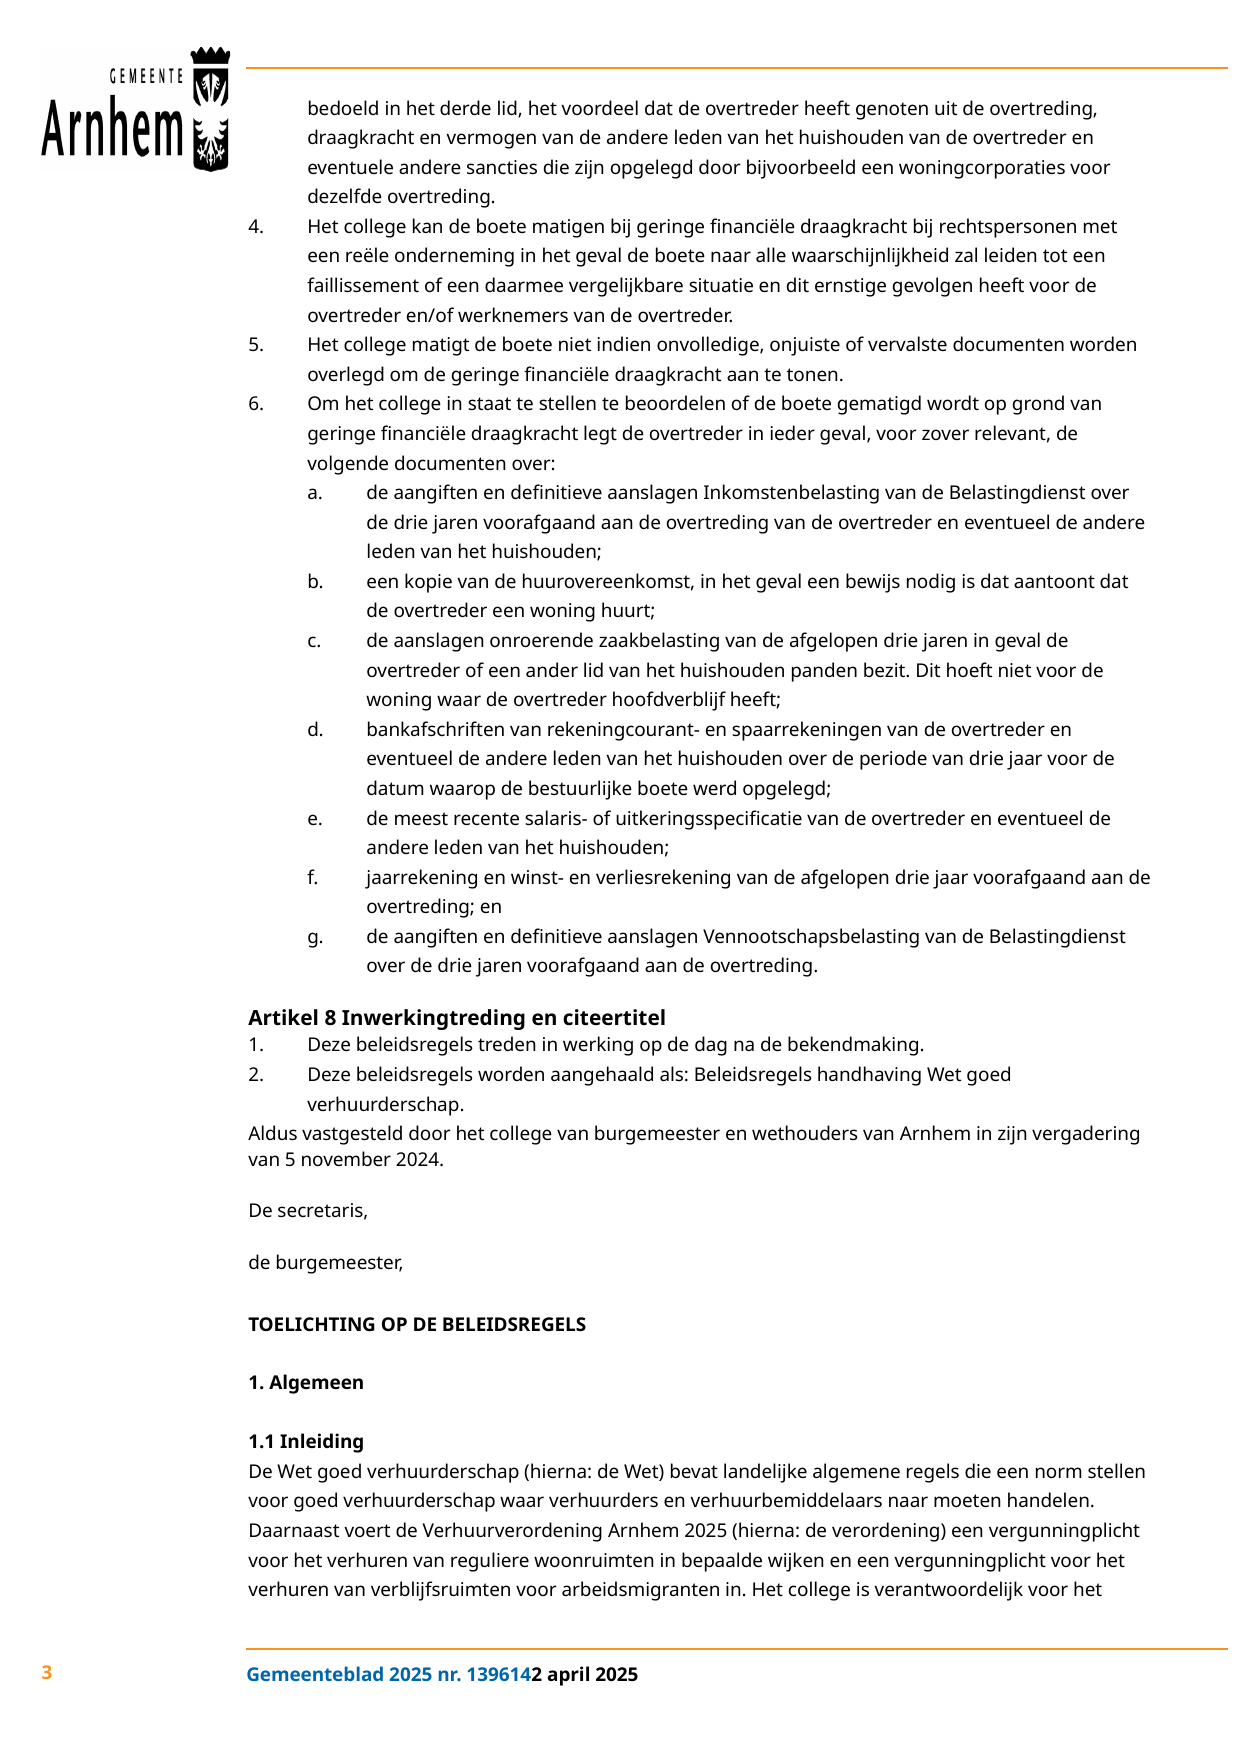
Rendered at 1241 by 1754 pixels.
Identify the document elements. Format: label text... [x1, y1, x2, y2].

list een kopie van de huurovereenkomst, in het geval een bewijs nodig is dat aantoont dat de overtreder een woning huurt; [307, 568, 1152, 623]
list jaarrekening en winst- en verliesrekening van de afgelopen drie jaar voorafgaand aan de overtreding; en [307, 864, 1152, 919]
list Het college kan de boete matigen bij geringe financiële draagkracht bij rechtspersonen met een reële onderneming in het geval de boete naar alle waarschijnlijkheid zal leiden tot een faillissement of een daarmee vergelijkbare situatie en dit ernstige gevolgen heeft voor de overtreder en/of werknemers van de overtreder. [248, 213, 1152, 328]
list Het college matigt de boete niet indien onvolledige, onjuiste of vervalste documenten worden overlegd om de geringe financiële draagkracht aan te tonen. [248, 331, 1152, 387]
text De Wet goed verhuurderschap (hierna: de Wet) bevat landelijke algemene regels die een norm stellen voor goed verhuurderschap waar verhuurders en verhuurbemiddelaars naar moeten handelen. Daarnaast voert de Verhuurverordening Arnhem 2025 (hierna: de verordening) een vergunningplicht voor het verhuren van reguliere woonruimten in bepaalde wijken en een vergunningplicht voor het verhuren van verblijfsruimten voor arbeidsmigranten in. Het college is verantwoordelijk voor het [248, 1458, 1152, 1602]
list de aangiften en definitieve aanslagen Vennootschapsbelasting van de Belastingdienst over de drie jaren voorafgaand aan de overtreding. [307, 923, 1152, 978]
list Deze beleidsregels worden aangehaald als: Beleidsregels handhaving Wet goed verhuurderschap. [248, 1061, 1152, 1116]
text 1.1 Inleiding [248, 1428, 1152, 1454]
list Om het college in staat te stellen te beoordelen of de boete gematigd wordt op grond van geringe financiële draagkracht legt de overtreder in ieder geval, voor zover relevant, de volgende documenten over: [248, 391, 1152, 476]
text Artikel 8 Inwerkingtreding en citeertitel [248, 1003, 1152, 1032]
list de aanslagen onroerende zaakbelasting van de afgelopen drie jaren in geval de overtreder of een ander lid van het huishouden panden bezit. Dit hoeft niet voor de woning waar de overtreder hoofdverblijf heeft; [307, 627, 1152, 712]
text de burgemeester, [248, 1249, 1152, 1275]
text Aldus vastgesteld door het college van burgemeester en wethouders van Arnhem in zijn vergadering van 5 november 2024. [248, 1120, 1152, 1172]
list de meest recente salaris- of uitkeringsspecificatie van de overtreder en eventueel de andere leden van het huishouden; [307, 805, 1152, 860]
list bankafschriften van rekeningcourant- en spaarrekeningen van de overtreder en eventueel de andere leden van het huishouden over de periode van drie jaar voor de datum waarop de bestuurlijke boete werd opgelegd; [307, 716, 1152, 801]
list Deze beleidsregels treden in werking op de dag na de bekendmaking. [248, 1032, 1152, 1057]
list de aangiften en definitieve aanslagen Inkomstenbelasting van de Belastingdienst over de drie jaren voorafgaand aan de overtreding van de overtreder en eventueel de andere leden van het huishouden; [307, 479, 1152, 564]
text De secretaris, [248, 1197, 1152, 1223]
list bedoeld in het derde lid, het voordeel dat de overtreder heeft genoten uit de overtreding, draagkracht en vermogen van de andere leden van het huishouden van de overtreder en eventuele andere sancties die zijn opgelegd door bijvoorbeeld een woningcorporaties voor dezelfde overtreding. [248, 95, 1152, 209]
text TOELICHTING OP DE BELEIDSREGELS [248, 1300, 1152, 1340]
text 1. Algemeen [248, 1369, 1152, 1395]
picture [41, 47, 231, 172]
